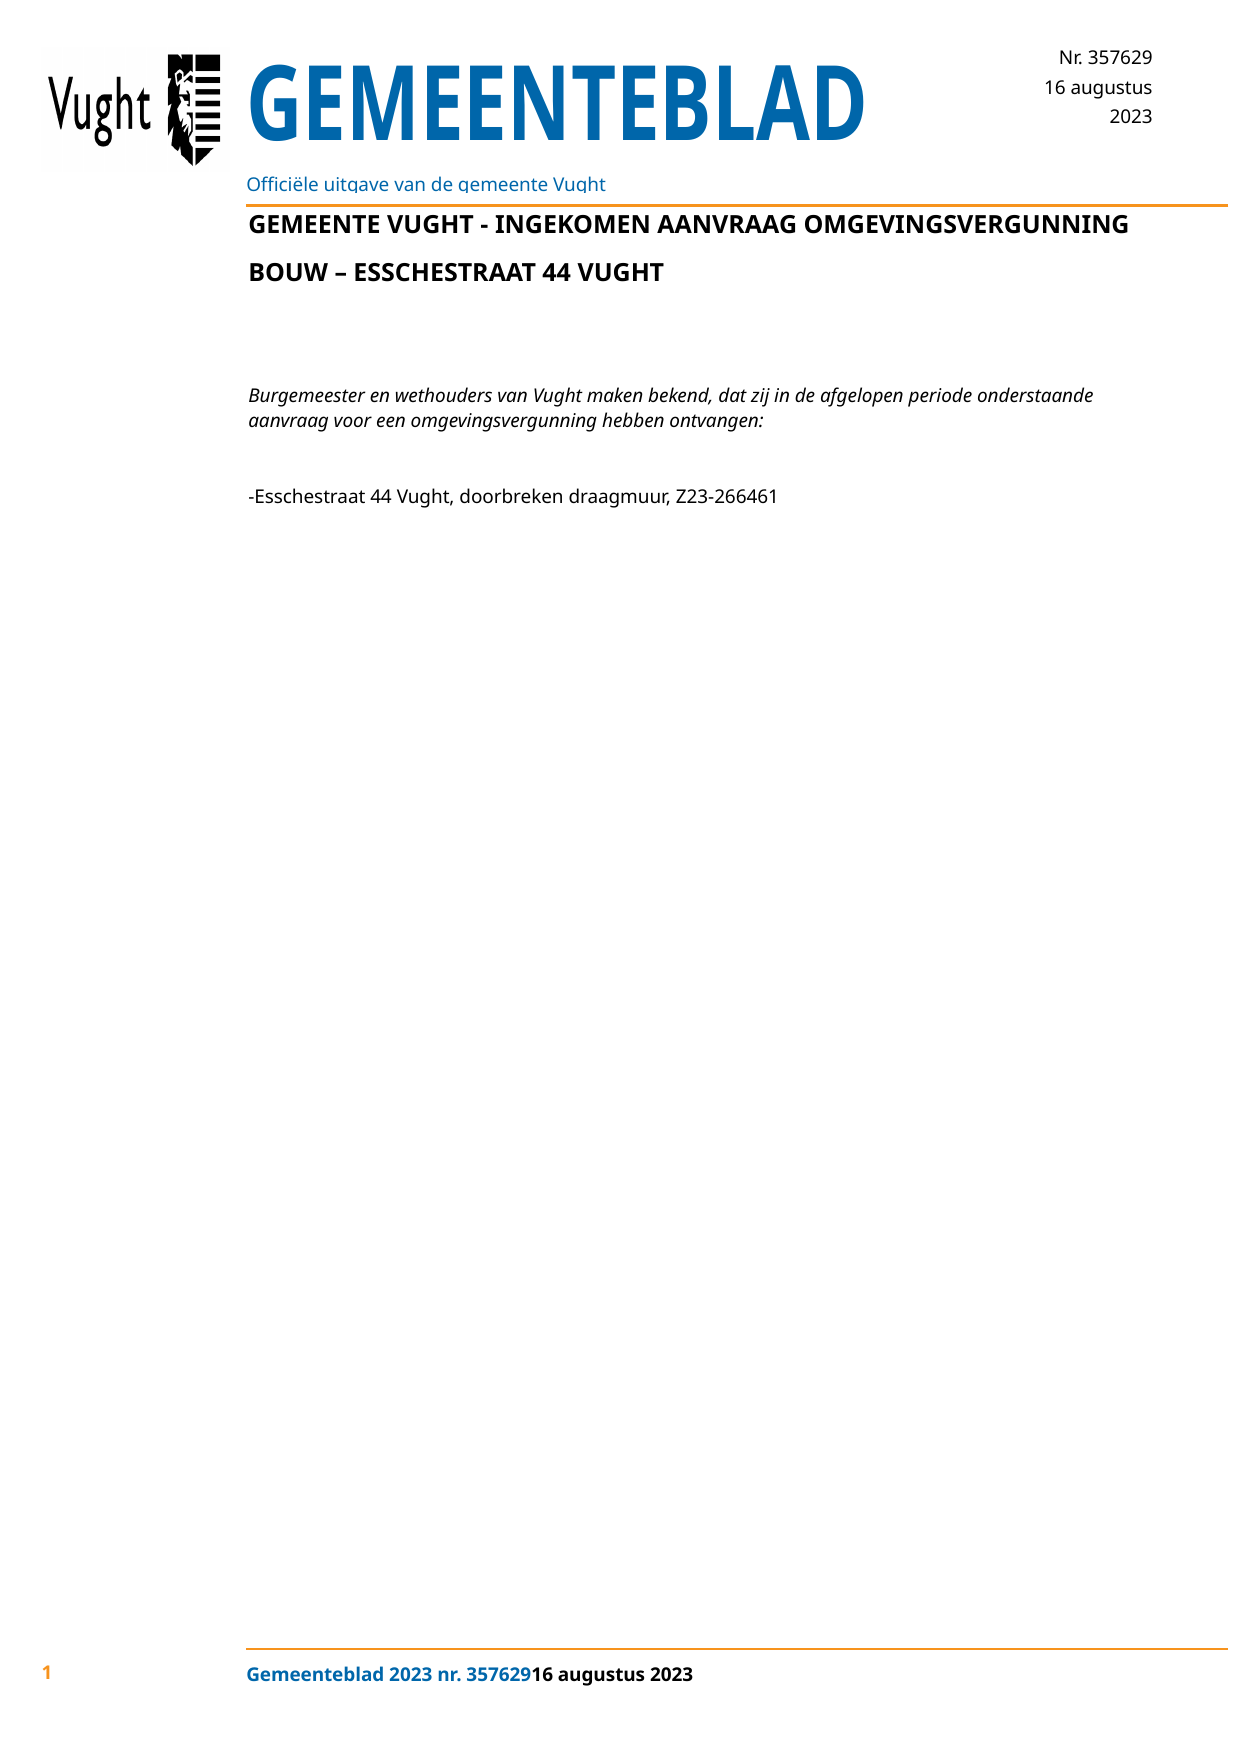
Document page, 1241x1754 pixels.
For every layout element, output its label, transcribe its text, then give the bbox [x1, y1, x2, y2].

text -Esschestraat 44 Vught, doorbreken draagmuur, Z23-266461 [248, 484, 1152, 509]
text GEMEENTE VUGHT - INGEKOMEN AANVRAAG OMGEVINGSVERGUNNING BOUW – ESSCHESTRAAT 44 VUGHT [248, 207, 1152, 288]
picture [41, 47, 231, 172]
text Burgemeester en wethouders van Vught maken bekend, dat zij in de afgelopen periode onderstaande aanvraag voor een omgevingsvergunning hebben ontvangen: [248, 382, 1152, 433]
